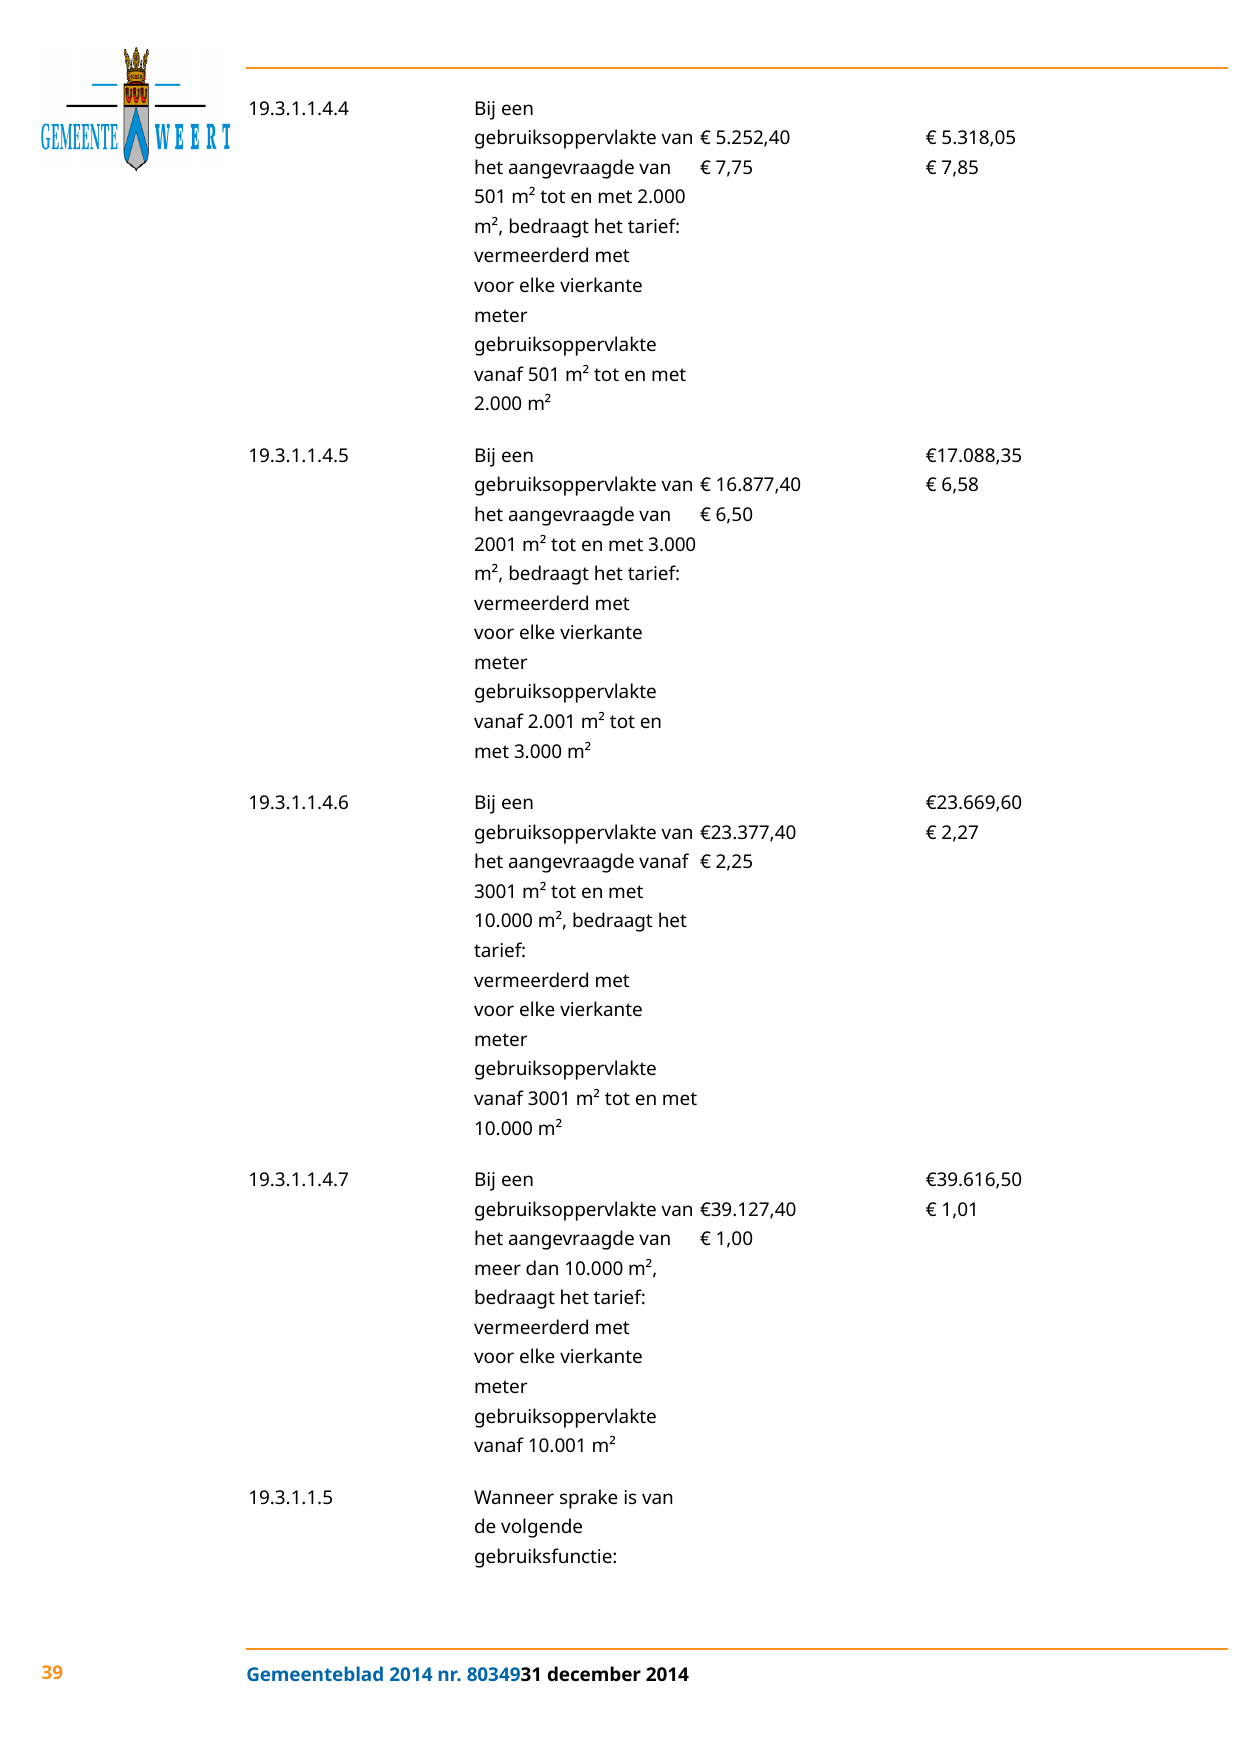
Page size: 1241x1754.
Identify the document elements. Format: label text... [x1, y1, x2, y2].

table_cell [248, 416, 474, 442]
table_cell € 5.318,05 € 7,85 [926, 95, 1152, 416]
table_cell € 16.877,40 € 6,50 [700, 442, 926, 764]
table_cell [700, 1484, 926, 1598]
table_cell [700, 1458, 926, 1484]
table_cell 19.3.1.1.4.5 [248, 442, 474, 764]
table_cell €39.127,40 € 1,00 [700, 1166, 926, 1458]
table_cell [474, 416, 700, 442]
table_cell Bij een gebruiksoppervlakte van het aangevraagde vanaf 3001 m² tot en met 10.000 m², bedraagt het tarief: vermeerderd met voor elke vierkante meter gebruiksoppervlakte vanaf 3001 m² tot en met 10.000 m² [474, 789, 700, 1141]
table_cell €39.616,50 € 1,01 [926, 1166, 1152, 1458]
table_cell Bij een gebruiksoppervlakte van het aangevraagde van 501 m² tot en met 2.000 m², bedraagt het tarief: vermeerderd met voor elke vierkante meter gebruiksoppervlakte vanaf 501 m² tot en met 2.000 m² [474, 95, 700, 416]
table_cell €17.088,35 € 6,58 [926, 442, 1152, 764]
table_cell €23.377,40 € 2,25 [700, 789, 926, 1141]
table_cell [248, 764, 474, 789]
table_cell Bij een gebruiksoppervlakte van het aangevraagde van meer dan 10.000 m², bedraagt het tarief: vermeerderd met voor elke vierkante meter gebruiksoppervlakte vanaf 10.001 m² [474, 1166, 700, 1458]
table_cell [926, 764, 1152, 789]
table_cell €23.669,60 € 2,27 [926, 789, 1152, 1141]
table_cell 19.3.1.1.4.7 [248, 1166, 474, 1458]
table_cell [474, 764, 700, 789]
table_cell [926, 1484, 1152, 1598]
table_cell 19.3.1.1.5 [248, 1484, 474, 1598]
table_cell [700, 1141, 926, 1166]
table_cell 19.3.1.1.4.4 [248, 95, 474, 416]
table_cell 19.3.1.1.4.6 [248, 789, 474, 1141]
table_cell [926, 1458, 1152, 1484]
table_cell [474, 1141, 700, 1166]
table_cell [474, 1458, 700, 1484]
table_cell [700, 764, 926, 789]
table_cell € 5.252,40 € 7,75 [700, 95, 926, 416]
table_cell Wanneer sprake is van de volgende gebruiksfunctie: [474, 1484, 700, 1598]
table_cell [926, 416, 1152, 442]
picture [41, 47, 231, 172]
table_cell [248, 1458, 474, 1484]
table_cell [700, 416, 926, 442]
table_cell [926, 1141, 1152, 1166]
table_cell [248, 1141, 474, 1166]
table_cell Bij een gebruiksoppervlakte van het aangevraagde van 2001 m² tot en met 3.000 m², bedraagt het tarief: vermeerderd met voor elke vierkante meter gebruiksoppervlakte vanaf 2.001 m² tot en met 3.000 m² [474, 442, 700, 764]
